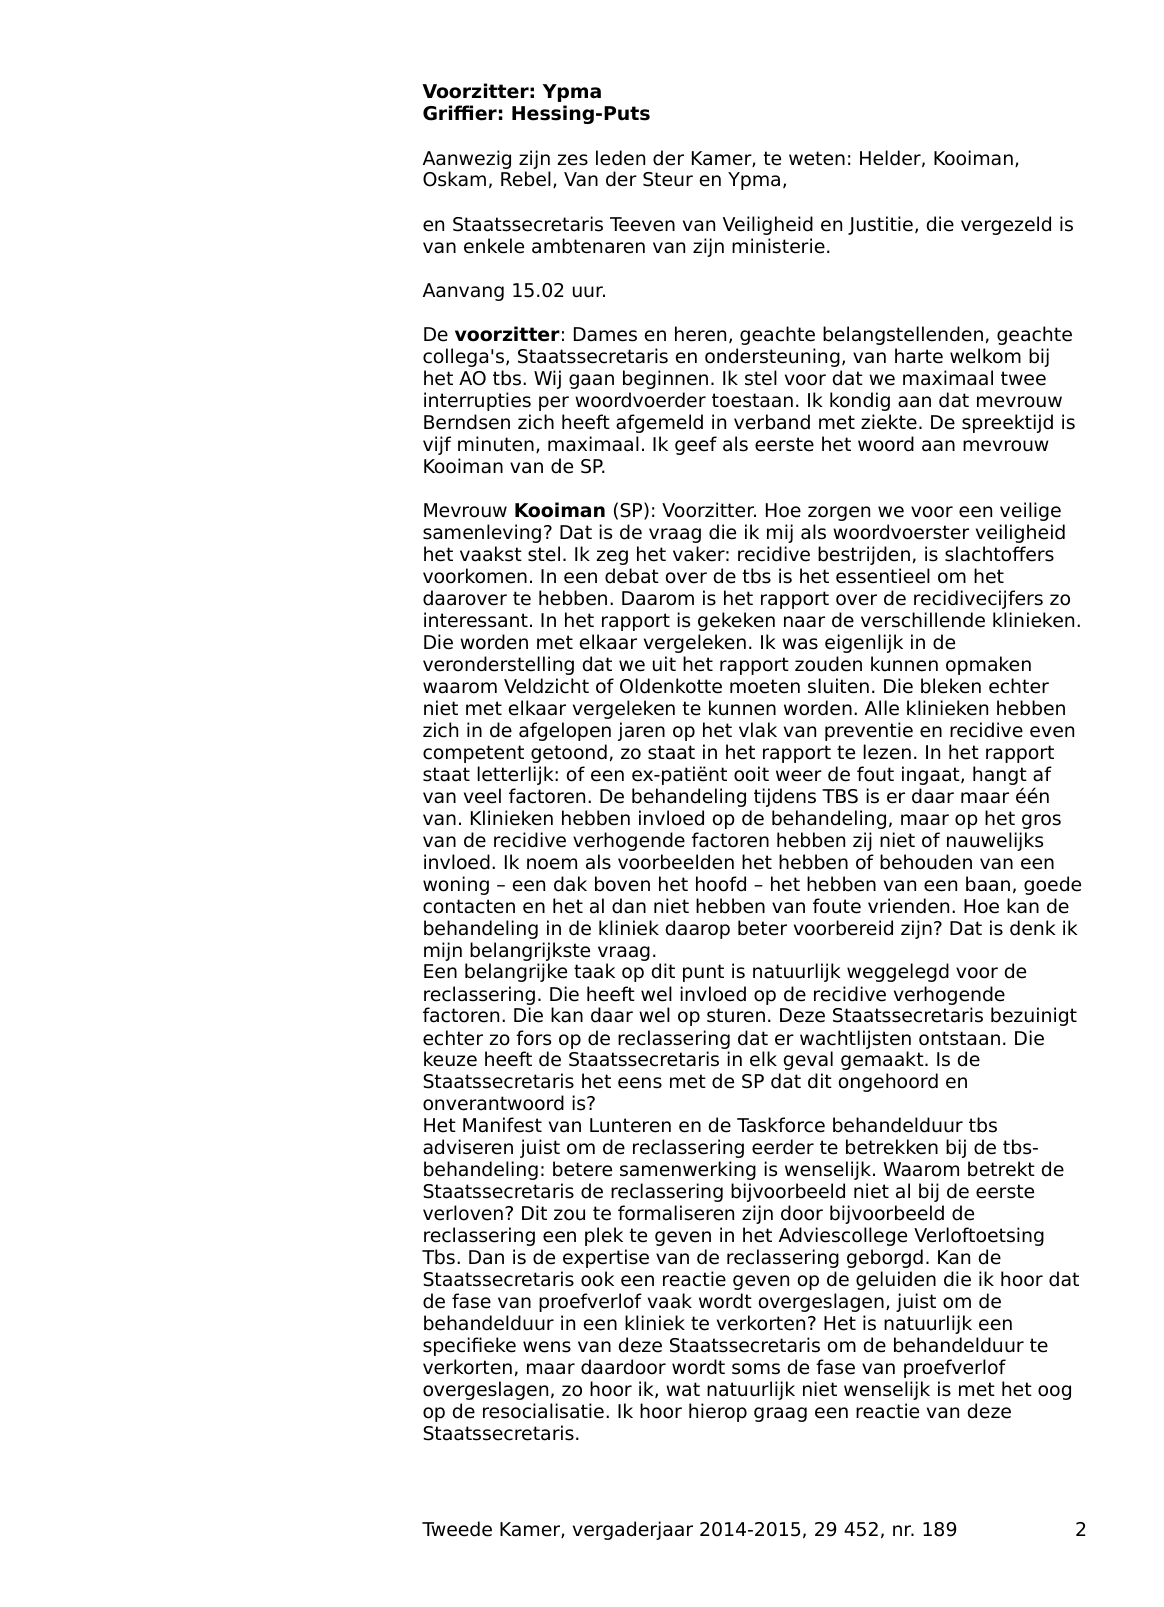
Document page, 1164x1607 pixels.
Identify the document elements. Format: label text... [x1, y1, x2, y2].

text Mevrouw Kooiman (SP): Voorzitter. Hoe zorgen we voor een veilige samenleving? Dat is de vraag die ik mij als woordvoerster veiligheid het vaakst stel. Ik zeg het vaker: recidive bestrijden, is slachtoffers voorkomen. In een debat over de tbs is het essentieel om het daarover te hebben. Daarom is het rapport over de recidivecijfers zo interessant. In het rapport is gekeken naar de verschillende klinieken. Die worden met elkaar vergeleken. Ik was eigenlijk in de veronderstelling dat we uit het rapport zouden kunnen opmaken waarom Veldzicht of Oldenkotte moeten sluiten. Die bleken echter niet met elkaar vergeleken te kunnen worden. Alle klinieken hebben zich in de afgelopen jaren op het vlak van preventie en recidive even competent getoond, zo staat in het rapport te lezen. In het rapport staat letterlijk: of een ex-patiënt ooit weer de fout ingaat, hangt af van veel factoren. De behandeling tijdens TBS is er daar maar één van. Klinieken hebben invloed op de behandeling, maar op het gros van de recidive verhogende factoren hebben zij niet of nauwelijks invloed. Ik noem als voorbeelden het hebben of behouden van een woning – een dak boven het hoofd – het hebben van een baan, goede contacten en het al dan niet hebben van foute vrienden. Hoe kan de behandeling in de kliniek daarop beter voorbereid zijn? Dat is denk ik mijn belangrijkste vraag. [422, 500, 1087, 961]
text en Staatssecretaris Teeven van Veiligheid en Justitie, die vergezeld is van enkele ambtenaren van zijn ministerie. [422, 213, 1087, 257]
text Griffier: Hessing-Puts [422, 103, 1087, 125]
text Aanvang 15.02 uur. [422, 280, 1087, 302]
text Aanwezig zijn zes leden der Kamer, te weten: Helder, Kooiman, Oskam, Rebel, Van der Steur en Ypma, [422, 147, 1087, 191]
text De voorzitter: Dames en heren, geachte belangstellenden, geachte collega's, Staatssecretaris en ondersteuning, van harte welkom bij het AO tbs. Wij gaan beginnen. Ik stel voor dat we maximaal twee interrupties per woordvoerder toestaan. Ik kondig aan dat mevrouw Berndsen zich heeft afgemeld in verband met ziekte. De spreektijd is vijf minuten, maximaal. Ik geef als eerste het woord aan mevrouw Kooiman van de SP. [422, 324, 1087, 478]
text Het Manifest van Lunteren en de Taskforce behandelduur tbs adviseren juist om de reclassering eerder te betrekken bij de tbs-behandeling: betere samenwerking is wenselijk. Waarom betrekt de Staatssecretaris de reclassering bijvoorbeeld niet al bij de eerste verloven? Dit zou te formaliseren zijn door bijvoorbeeld de reclassering een plek te geven in het Adviescollege Verloftoetsing Tbs. Dan is de expertise van de reclassering geborgd. Kan de Staatssecretaris ook een reactie geven op de geluiden die ik hoor dat de fase van proefverlof vaak wordt overgeslagen, juist om de behandelduur in een kliniek te verkorten? Het is natuurlijk een specifieke wens van deze Staatssecretaris om de behandelduur te verkorten, maar daardoor wordt soms de fase van proefverlof overgeslagen, zo hoor ik, wat natuurlijk niet wenselijk is met het oog op de resocialisatie. Ik hoor hierop graag een reactie van deze Staatssecretaris. [422, 1115, 1087, 1445]
text Voorzitter: Ypma [422, 81, 1087, 103]
text Een belangrijke taak op dit punt is natuurlijk weggelegd voor de reclassering. Die heeft wel invloed op de recidive verhogende factoren. Die kan daar wel op sturen. Deze Staatssecretaris bezuinigt echter zo fors op de reclassering dat er wachtlijsten ontstaan. Die keuze heeft de Staatssecretaris in elk geval gemaakt. Is de Staatssecretaris het eens met de SP dat dit ongehoord en onverantwoord is? [422, 961, 1087, 1115]
